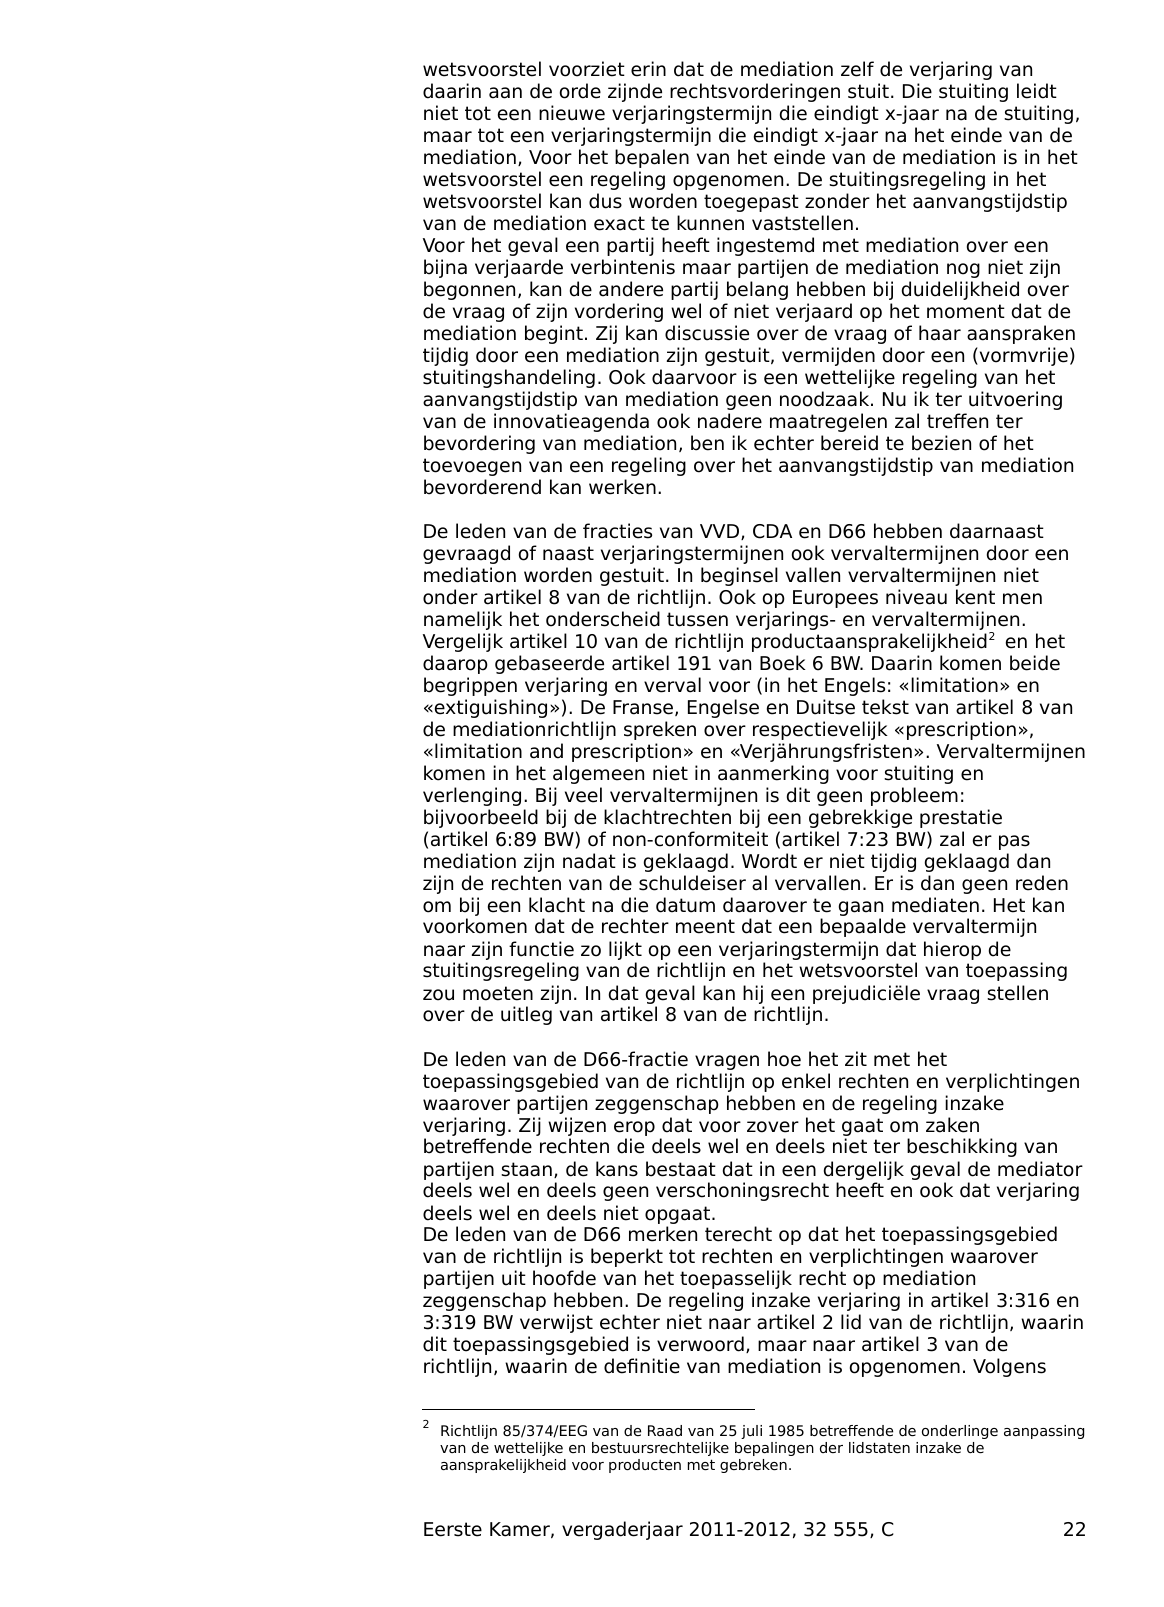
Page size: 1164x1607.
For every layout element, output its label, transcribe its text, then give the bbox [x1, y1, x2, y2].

text wetsvoorstel voorziet erin dat de mediation zelf de verjaring van daarin aan de orde zijnde rechtsvorderingen stuit. Die stuiting leidt niet tot een nieuwe verjaringstermijn die eindigt x-jaar na de stuiting, maar tot een verjaringstermijn die eindigt x-jaar na het einde van de mediation, Voor het bepalen van het einde van de mediation is in het wetsvoorstel een regeling opgenomen. De stuitingsregeling in het wetsvoorstel kan dus worden toegepast zonder het aanvangstijdstip van de mediation exact te kunnen vaststellen. [422, 59, 1087, 235]
text Richtlijn 85/374/EEG van de Raad van 25 juli 1985 betreffende de onderlinge aanpassing van de wettelijke en bestuursrechtelijke bepalingen der lidstaten inzake de aansprakelijkheid voor producten met gebreken. [422, 1418, 1087, 1474]
text De leden van de fracties van VVD, CDA en D66 hebben daarnaast gevraagd of naast verjaringstermijnen ook vervaltermijnen door een mediation worden gestuit. In beginsel vallen vervaltermijnen niet onder artikel 8 van de richtlijn. Ook op Europees niveau kent men namelijk het onderscheid tussen verjarings- en vervaltermijnen. Vergelijk artikel 10 van de richtlijn productaansprakelijkheid en het daarop gebaseerde artikel 191 van Boek 6 BW. Daarin komen beide begrippen verjaring en verval voor (in het Engels: «limitation» en «extiguishing»). De Franse, Engelse en Duitse tekst van artikel 8 van de mediationrichtlijn spreken over respectievelijk «prescription», «limitation and prescription» en «Verjährungsfristen». Vervaltermijnen komen in het algemeen niet in aanmerking voor stuiting en verlenging. Bij veel vervaltermijnen is dit geen probleem: bijvoorbeeld bij de klachtrechten bij een gebrekkige prestatie (artikel 6:89 BW) of non-conformiteit (artikel 7:23 BW) zal er pas mediation zijn nadat is geklaagd. Wordt er niet tijdig geklaagd dan zijn de rechten van de schuldeiser al vervallen. Er is dan geen reden om bij een klacht na die datum daarover te gaan mediaten. Het kan voorkomen dat de rechter meent dat een bepaalde vervaltermijn naar zijn functie zo lijkt op een verjaringstermijn dat hierop de stuitingsregeling van de richtlijn en het wetsvoorstel van toepassing zou moeten zijn. In dat geval kan hij een prejudiciële vraag stellen over de uitleg van artikel 8 van de richtlijn. [422, 521, 1087, 1026]
text Voor het geval een partij heeft ingestemd met mediation over een bijna verjaarde verbintenis maar partijen de mediation nog niet zijn begonnen, kan de andere partij belang hebben bij duidelijkheid over de vraag of zijn vordering wel of niet verjaard op het moment dat de mediation begint. Zij kan discussie over de vraag of haar aanspraken tijdig door een mediation zijn gestuit, vermijden door een (vormvrije) stuitingshandeling. Ook daarvoor is een wettelijke regeling van het aanvangstijdstip van mediation geen noodzaak. Nu ik ter uitvoering van de innovatieagenda ook nadere maatregelen zal treffen ter bevordering van mediation, ben ik echter bereid te bezien of het toevoegen van een regeling over het aanvangstijdstip van mediation bevorderend kan werken. [422, 235, 1087, 499]
text De leden van de D66-fractie vragen hoe het zit met het toepassingsgebied van de richtlijn op enkel rechten en verplichtingen waarover partijen zeggenschap hebben en de regeling inzake verjaring. Zij wijzen erop dat voor zover het gaat om zaken betreffende rechten die deels wel en deels niet ter beschikking van partijen staan, de kans bestaat dat in een dergelijk geval de mediator deels wel en deels geen verschoningsrecht heeft en ook dat verjaring deels wel en deels niet opgaat. [422, 1048, 1087, 1224]
text De leden van de D66 merken terecht op dat het toepassingsgebied van de richtlijn is beperkt tot rechten en verplichtingen waarover partijen uit hoofde van het toepasselijk recht op mediation zeggenschap hebben. De regeling inzake verjaring in artikel 3:316 en 3:319 BW verwijst echter niet naar artikel 2 lid van de richtlijn, waarin dit toepassingsgebied is verwoord, maar naar artikel 3 van de richtlijn, waarin de definitie van mediation is opgenomen. Volgens [422, 1224, 1087, 1378]
